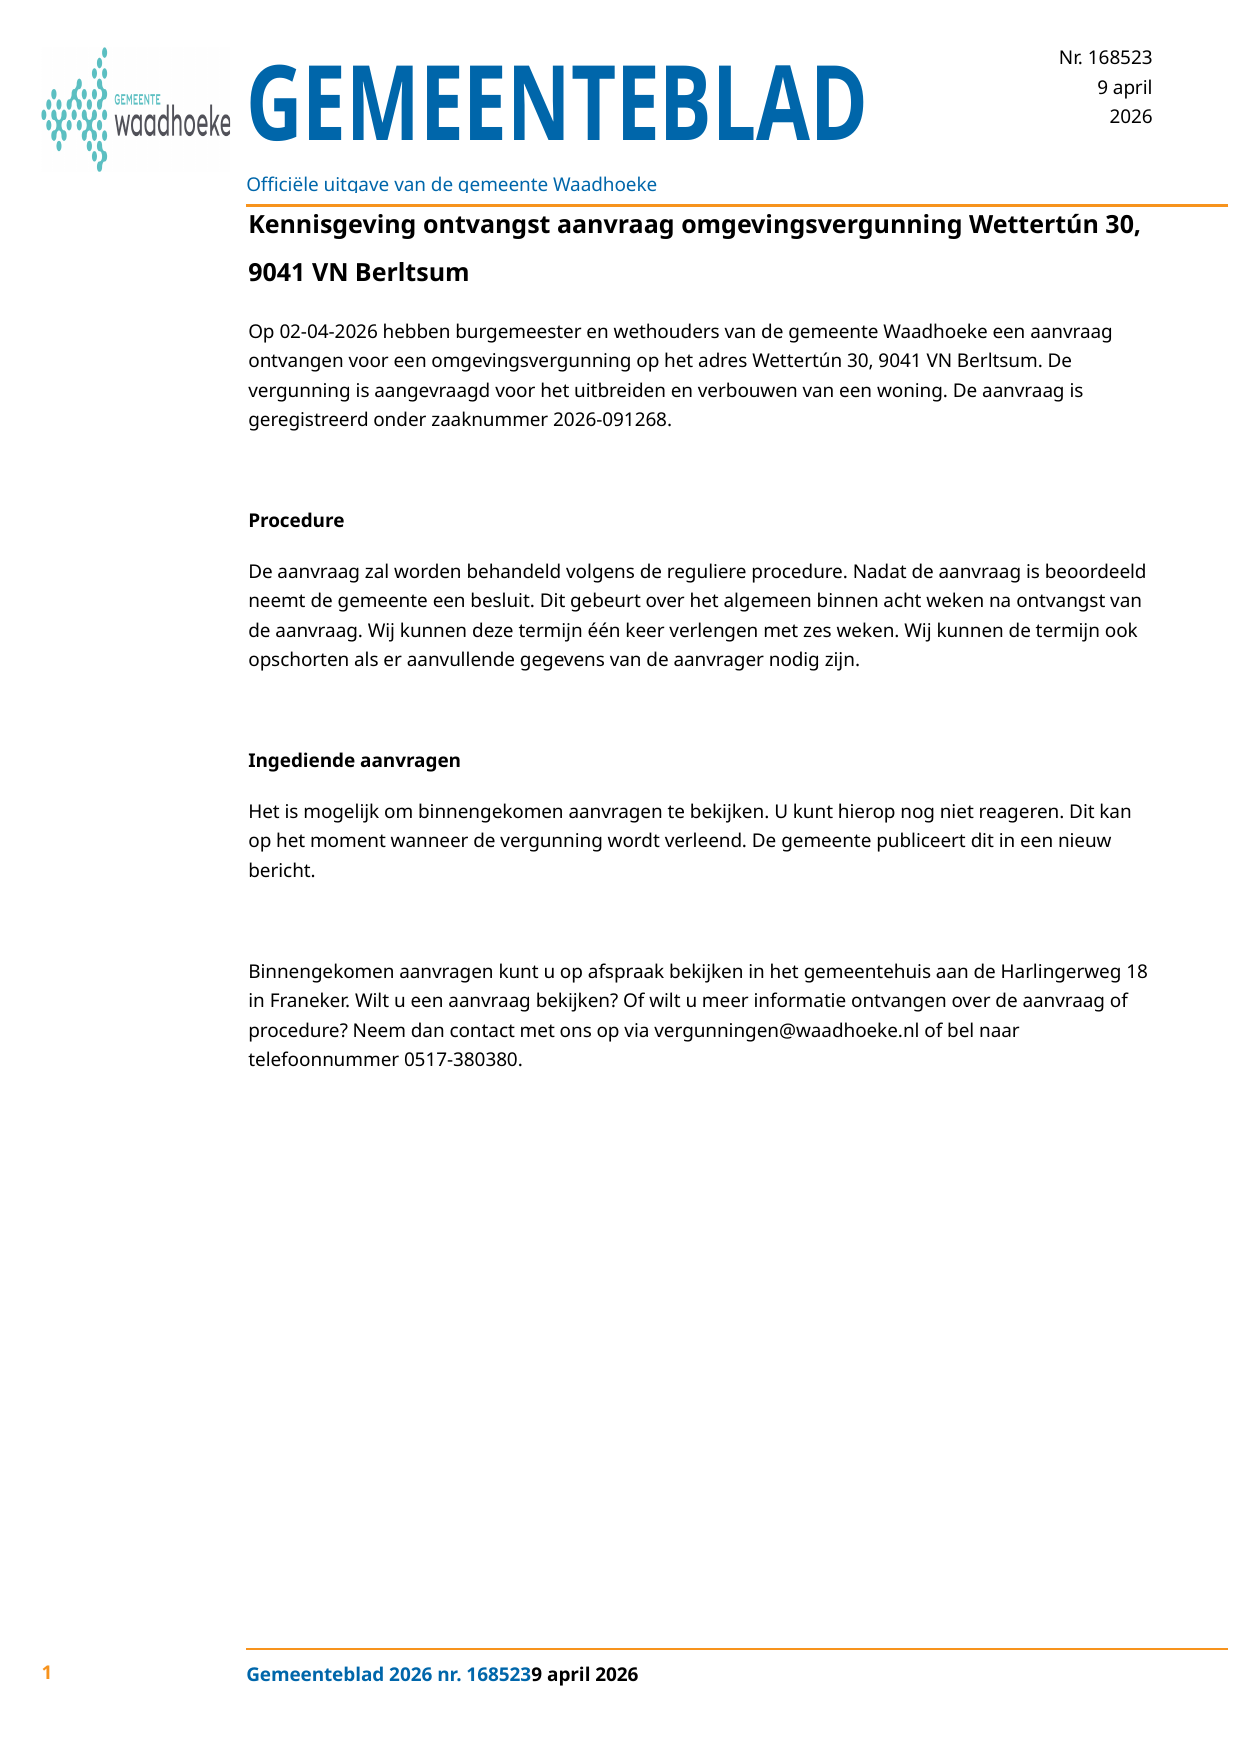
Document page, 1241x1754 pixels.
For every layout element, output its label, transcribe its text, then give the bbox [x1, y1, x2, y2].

text Kennisgeving ontvangst aanvraag omgevingsvergunning Wettertún 30, 9041 VN Berltsum [248, 207, 1152, 288]
text De aanvraag zal worden behandeld volgens de reguliere procedure. Nadat de aanvraag is beoordeeld neemt de gemeente een besluit. Dit gebeurt over het algemeen binnen acht weken na ontvangst van de aanvraag. Wij kunnen deze termijn één keer verlengen met zes weken. Wij kunnen de termijn ook opschorten als er aanvullende gegevens van de aanvrager nodig zijn. [248, 558, 1152, 672]
text Op 02-04-2026 hebben burgemeester en wethouders van de gemeente Waadhoeke een aanvraag ontvangen voor een omgevingsvergunning op het adres Wettertún 30, 9041 VN Berltsum. De vergunning is aangevraagd voor het uitbreiden en verbouwen van een woning. De aanvraag is geregistreerd onder zaaknummer 2026-091268. [248, 318, 1152, 432]
text Procedure [248, 507, 1152, 533]
picture [41, 47, 231, 172]
text Het is mogelijk om binnengekomen aanvragen te bekijken. U kunt hierop nog niet reageren. Dit kan op het moment wanneer de vergunning wordt verleend. De gemeente publiceert dit in een nieuw bericht. [248, 798, 1152, 883]
text Binnengekomen aanvragen kunt u op afspraak bekijken in het gemeentehuis aan de Harlingerweg 18 in Franeker. Wilt u een aanvraag bekijken? Of wilt u meer informatie ontvangen over de aanvraag of procedure? Neem dan contact met ons op via vergunningen@waadhoeke.nl of bel naar telefoonnummer 0517-380380. [248, 958, 1152, 1072]
text Ingediende aanvragen [248, 747, 1152, 773]
